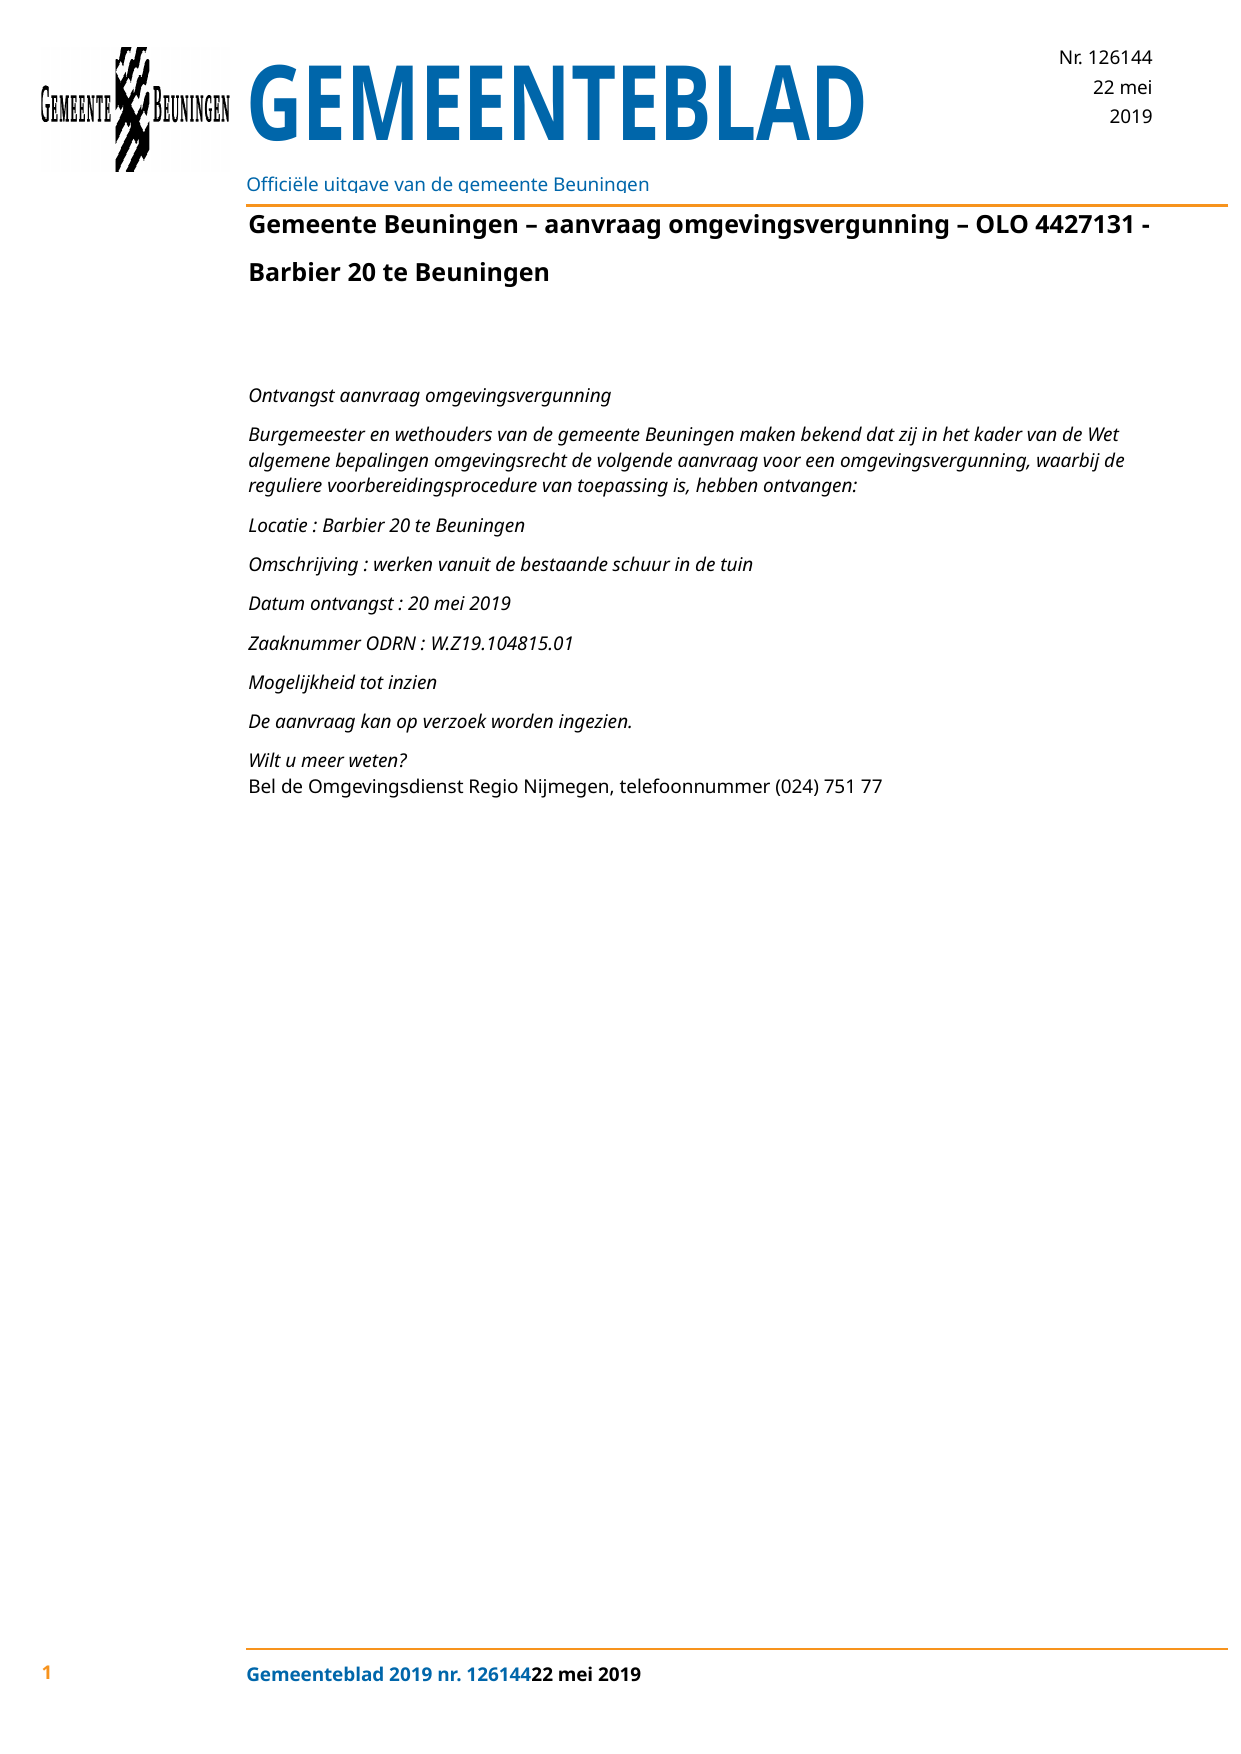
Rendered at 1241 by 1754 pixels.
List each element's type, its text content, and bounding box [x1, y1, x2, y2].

text Wilt u meer weten? [248, 747, 1152, 773]
text Bel de Omgevingsdienst Regio Nijmegen, telefoonnummer (024) 751 77 [248, 773, 1152, 799]
text Omschrijving : werken vanuit de bestaande schuur in de tuin [248, 551, 1152, 577]
picture [41, 47, 231, 172]
text Burgemeester en wethouders van de gemeente Beuningen maken bekend dat zij in het kader van de Wet algemene bepalingen omgevingsrecht de volgende aanvraag voor een omgevingsvergunning, waarbij de reguliere voorbereidingsprocedure van toepassing is, hebben ontvangen: [248, 421, 1152, 498]
text Mogelijkheid tot inzien [248, 669, 1152, 695]
text De aanvraag kan op verzoek worden ingezien. [248, 708, 1152, 734]
text Gemeente Beuningen – aanvraag omgevingsvergunning – OLO 4427131 - Barbier 20 te Beuningen [248, 207, 1152, 288]
text Locatie : Barbier 20 te Beuningen [248, 512, 1152, 538]
text Datum ontvangst : 20 mei 2019 [248, 590, 1152, 616]
text Zaaknummer ODRN : W.Z19.104815.01 [248, 630, 1152, 655]
text Ontvangst aanvraag omgevingsvergunning [248, 382, 1152, 408]
